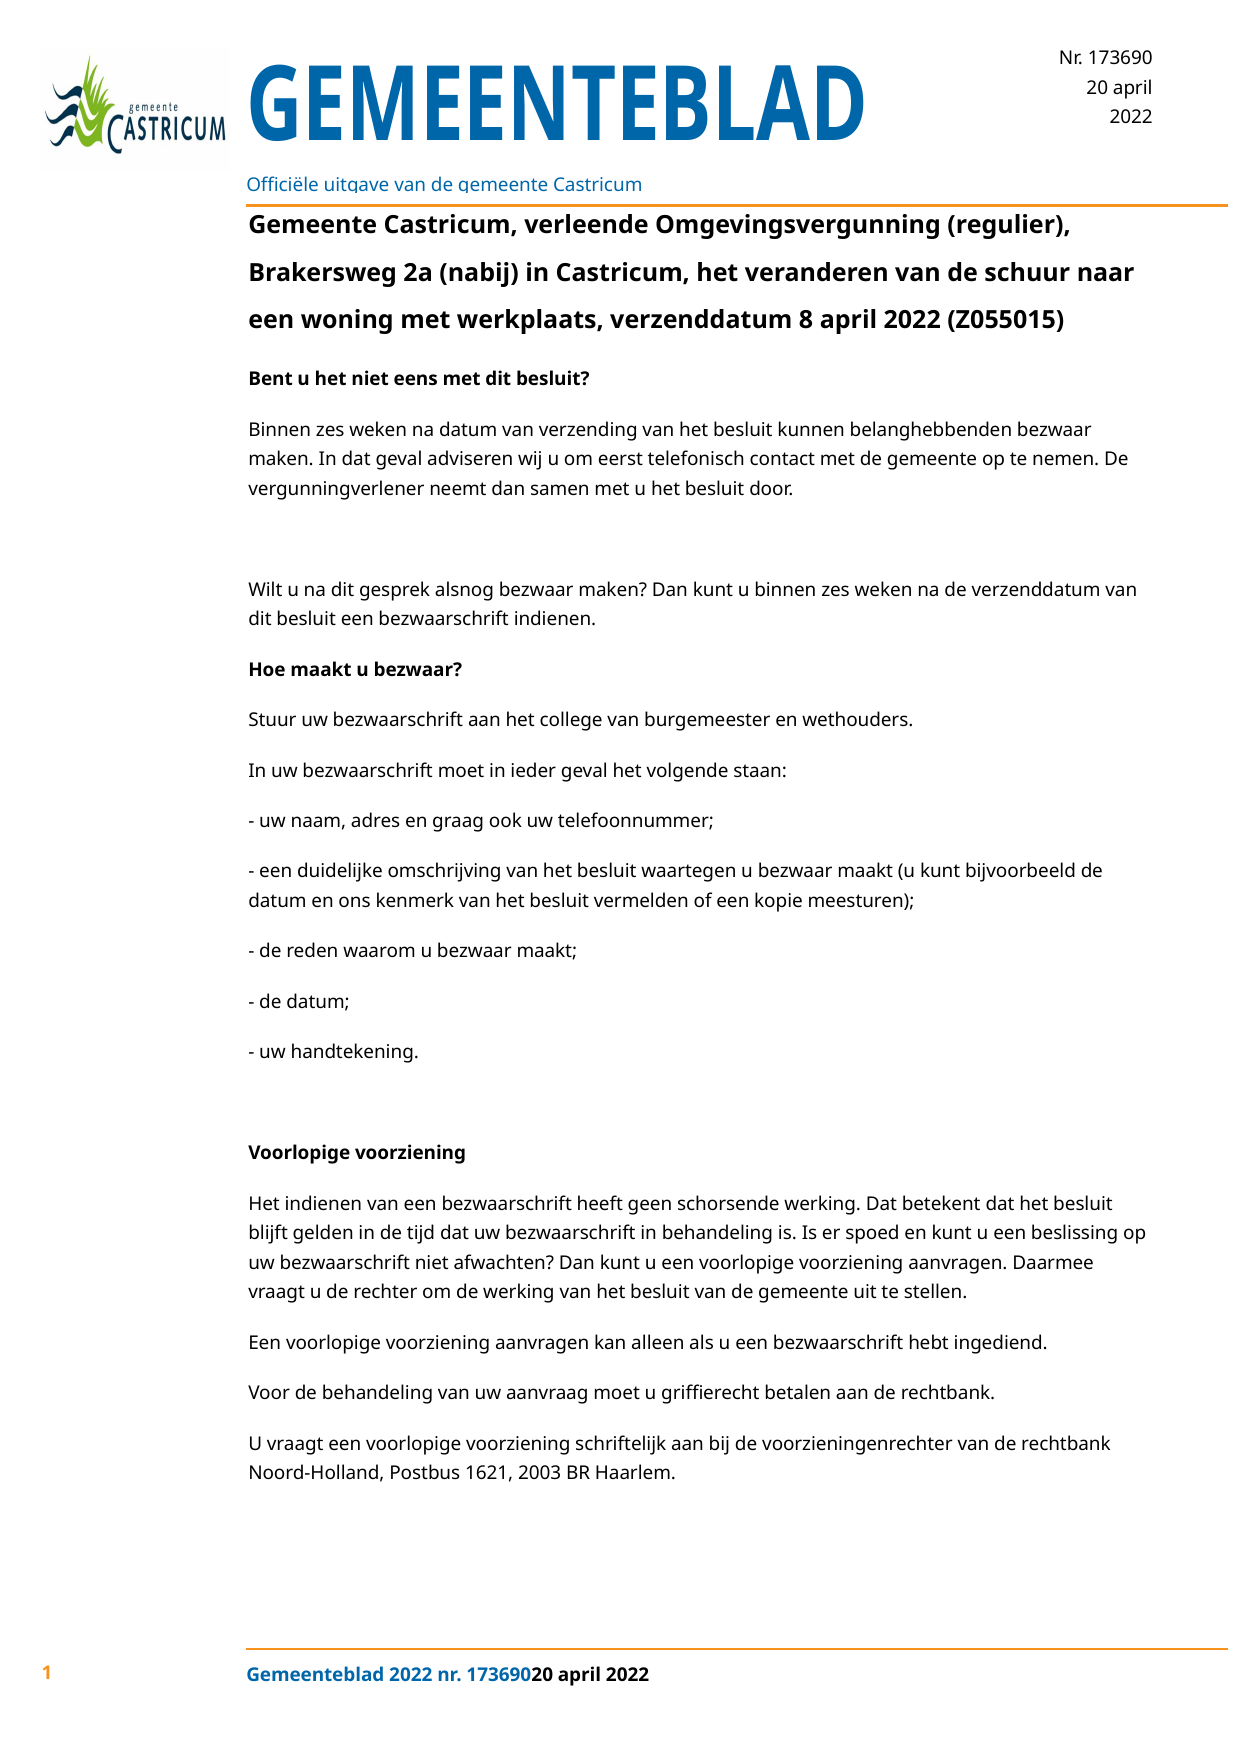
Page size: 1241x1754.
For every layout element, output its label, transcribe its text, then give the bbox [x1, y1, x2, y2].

text - uw naam, adres en graag ook uw telefoonnummer; [248, 807, 1152, 833]
text Bent u het niet eens met dit besluit? [248, 366, 1152, 391]
text - de datum; [248, 988, 1152, 1014]
text Voor de behandeling van uw aanvraag moet u griffierecht betalen aan de rechtbank. [248, 1379, 1152, 1405]
text U vraagt een voorlopige voorziening schriftelijk aan bij de voorzieningenrechter van de rechtbank Noord-Holland, Postbus 1621, 2003 BR Haarlem. [248, 1430, 1152, 1485]
text Stuur uw bezwaarschrift aan het college van burgemeester en wethouders. [248, 706, 1152, 732]
text Wilt u na dit gesprek alsnog bezwaar maken? Dan kunt u binnen zes weken na de verzenddatum van dit besluit een bezwaarschrift indienen. [248, 576, 1152, 631]
text Hoe maakt u bezwaar? [248, 656, 1152, 682]
text - de reden waarom u bezwaar maakt; [248, 938, 1152, 963]
text - een duidelijke omschrijving van het besluit waartegen u bezwaar maakt (u kunt bijvoorbeeld de datum en ons kenmerk van het besluit vermelden of een kopie meesturen); [248, 858, 1152, 913]
text Voorlopige voorziening [248, 1139, 1152, 1165]
text In uw bezwaarschrift moet in ieder geval het volgende staan: [248, 757, 1152, 782]
text Binnen zes weken na datum van verzending van het besluit kunnen belanghebbenden bezwaar maken. In dat geval adviseren wij u om eerst telefonisch contact met de gemeente op te nemen. De vergunningverlener neemt dan samen met u het besluit door. [248, 416, 1152, 501]
text Het indienen van een bezwaarschrift heeft geen schorsende werking. Dat betekent dat het besluit blijft gelden in de tijd dat uw bezwaarschrift in behandeling is. Is er spoed en kunt u een beslissing op uw bezwaarschrift niet afwachten? Dan kunt u een voorlopige voorziening aanvragen. Daarmee vraagt u de rechter om de werking van het besluit van de gemeente uit te stellen. [248, 1190, 1152, 1304]
text Een voorlopige voorziening aanvragen kan alleen als u een bezwaarschrift hebt ingediend. [248, 1329, 1152, 1354]
text Gemeente Castricum, verleende Omgevingsvergunning (regulier), Brakersweg 2a (nabij) in Castricum, het veranderen van de schuur naar een woning met werkplaats, verzenddatum 8 april 2022 (Z055015) [248, 207, 1152, 336]
text - uw handtekening. [248, 1038, 1152, 1064]
picture [41, 47, 231, 172]
